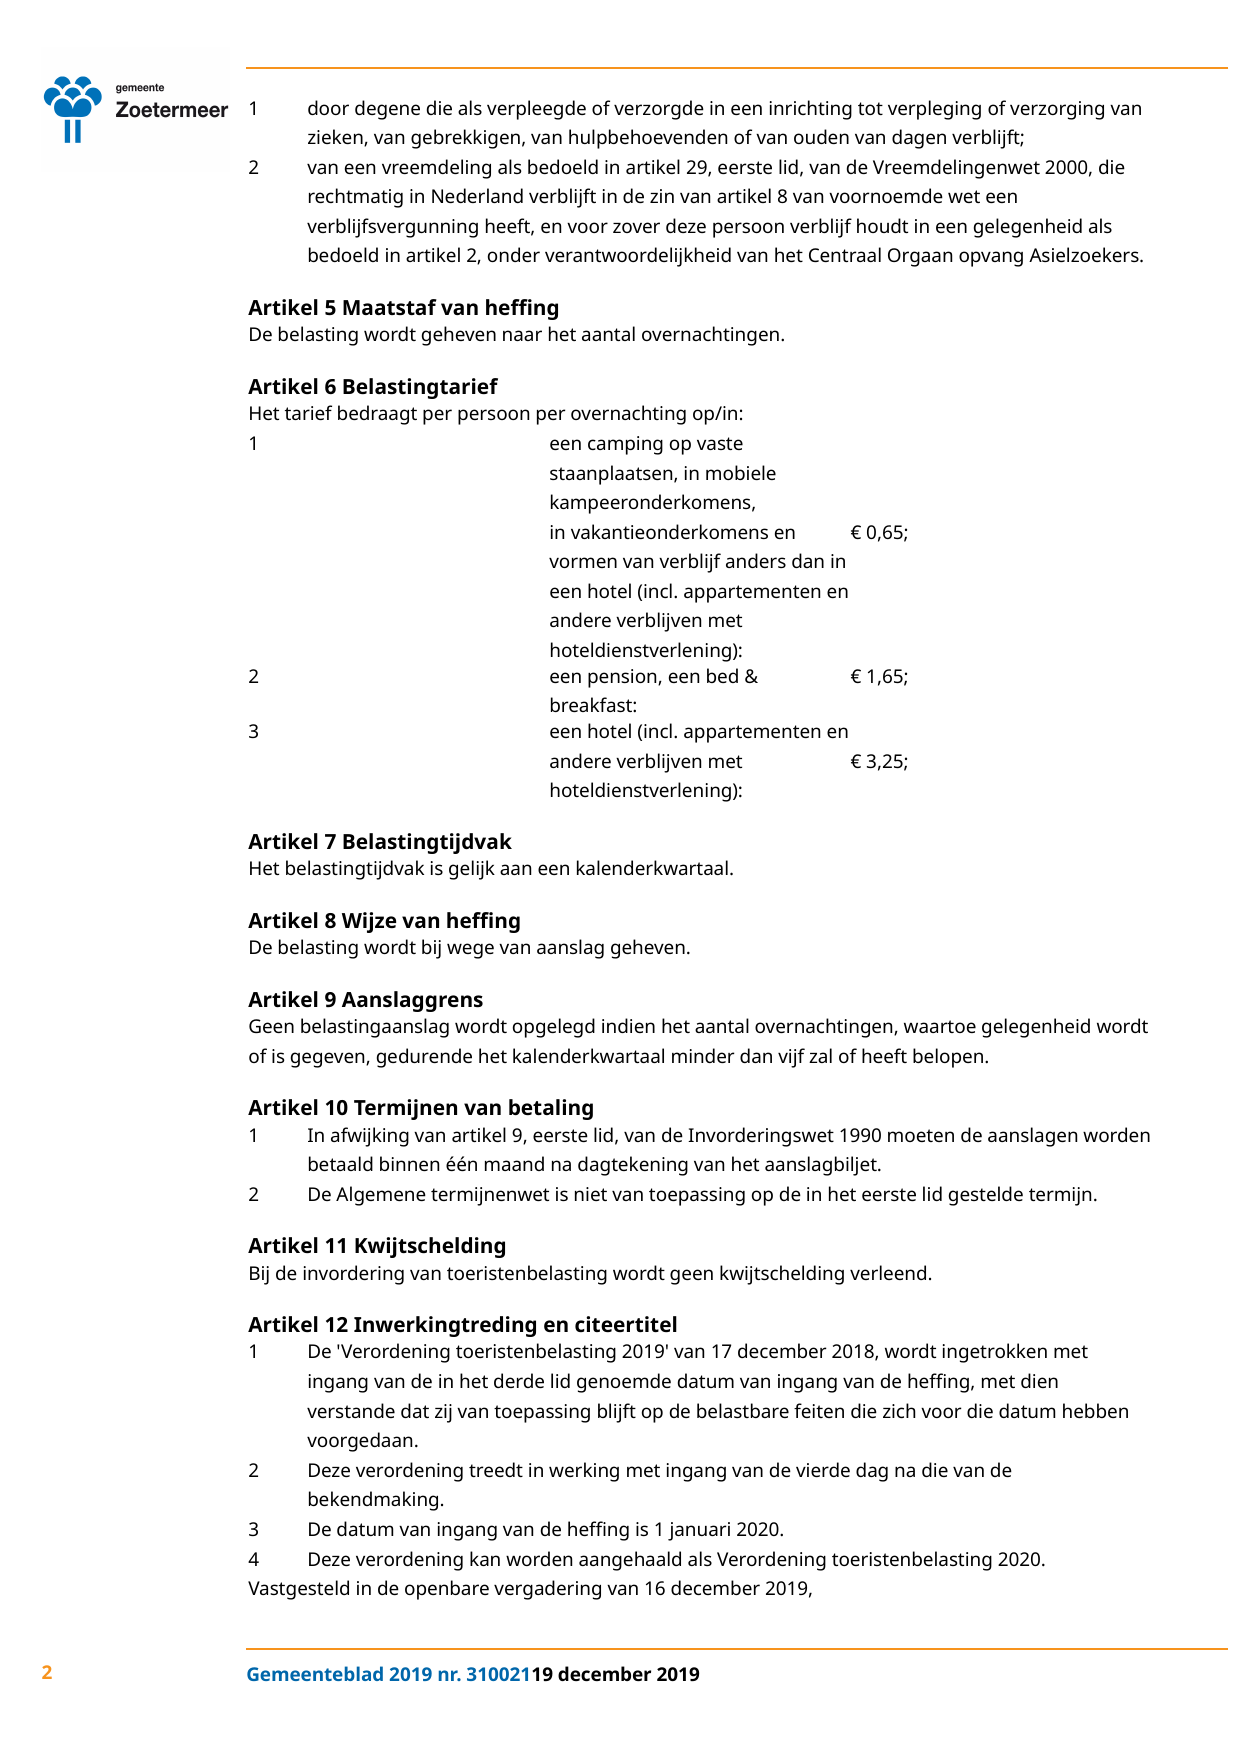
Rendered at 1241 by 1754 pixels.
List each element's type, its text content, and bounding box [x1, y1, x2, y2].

table_cell 3 [248, 718, 549, 803]
list van een vreemdeling als bedoeld in artikel 29, eerste lid, van de Vreemdelingenwet 2000, die rechtmatig in Nederland verblijft in de zin van artikel 8 van voornoemde wet een verblijfsvergunning heeft, en voor zover deze persoon verblijf houdt in een gelegenheid als bedoeld in artikel 2, onder verantwoordelijkheid van het Centraal Orgaan opvang Asielzoekers. [248, 154, 1152, 268]
table_cell € 3,25; [850, 718, 1152, 803]
text Vastgesteld in de openbare vergadering van 16 december 2019, [248, 1575, 1152, 1601]
text Artikel 9 Aanslaggrens [248, 985, 1152, 1013]
list Deze verordening kan worden aangehaald als Verordening toeristenbelasting 2020. [248, 1546, 1152, 1571]
table_header een camping op vaste staanplaatsen, in mobiele kampeeronderkomens, in vakantieonderkomens en vormen van verblijf anders dan in een hotel (incl. appartementen en andere verblijven met hoteldienstverlening): [549, 430, 850, 663]
table_header € 0,65; [850, 430, 1152, 663]
list De datum van ingang van de heffing is 1 januari 2020. [248, 1516, 1152, 1542]
text Artikel 11 Kwijtschelding [248, 1231, 1152, 1260]
text Het belastingtijdvak is gelijk aan een kalenderkwartaal. [248, 856, 1152, 881]
text Artikel 10 Termijnen van betaling [248, 1093, 1152, 1122]
picture [41, 47, 231, 172]
text De belasting wordt bij wege van aanslag geheven. [248, 934, 1152, 960]
text Het tarief bedraagt per persoon per overnachting op/in: [248, 400, 1152, 426]
list Deze verordening treedt in werking met ingang van de vierde dag na die van de bekendmaking. [248, 1457, 1152, 1512]
text Artikel 6 Belastingtarief [248, 372, 1152, 400]
text De belasting wordt geheven naar het aantal overnachtingen. [248, 322, 1152, 347]
text Bij de invordering van toeristenbelasting wordt geen kwijtschelding verleend. [248, 1260, 1152, 1286]
text Geen belastingaanslag wordt opgelegd indien het aantal overnachtingen, waartoe gelegenheid wordt of is gegeven, gedurende het kalenderkwartaal minder dan vijf zal of heeft belopen. [248, 1013, 1152, 1069]
list De 'Verordening toeristenbelasting 2019' van 17 december 2018, wordt ingetrokken met ingang van de in het derde lid genoemde datum van ingang van de heffing, met dien verstande dat zij van toepassing blijft op de belastbare feiten die zich voor die datum hebben voorgedaan. [248, 1339, 1152, 1453]
list De Algemene termijnenwet is niet van toepassing op de in het eerste lid gestelde termijn. [248, 1181, 1152, 1207]
table_cell een pension, een bed & breakfast: [549, 663, 850, 718]
table_cell 2 [248, 663, 549, 718]
table_cell een hotel (incl. appartementen en andere verblijven met hoteldienstverlening): [549, 718, 850, 803]
text Artikel 7 Belastingtijdvak [248, 827, 1152, 856]
list door degene die als verpleegde of verzorgde in een inrichting tot verpleging of verzorging van zieken, van gebrekkigen, van hulpbehoevenden of van ouden van dagen verblijft; [248, 95, 1152, 150]
list In afwijking van artikel 9, eerste lid, van de Invorderingswet 1990 moeten de aanslagen worden betaald binnen één maand na dagtekening van het aanslagbiljet. [248, 1122, 1152, 1177]
text Artikel 8 Wijze van heffing [248, 906, 1152, 934]
table_cell € 1,65; [850, 663, 1152, 718]
text Artikel 12 Inwerkingtreding en citeertitel [248, 1310, 1152, 1339]
text Artikel 5 Maatstaf van heffing [248, 293, 1152, 322]
table_header 1 [248, 430, 549, 663]
